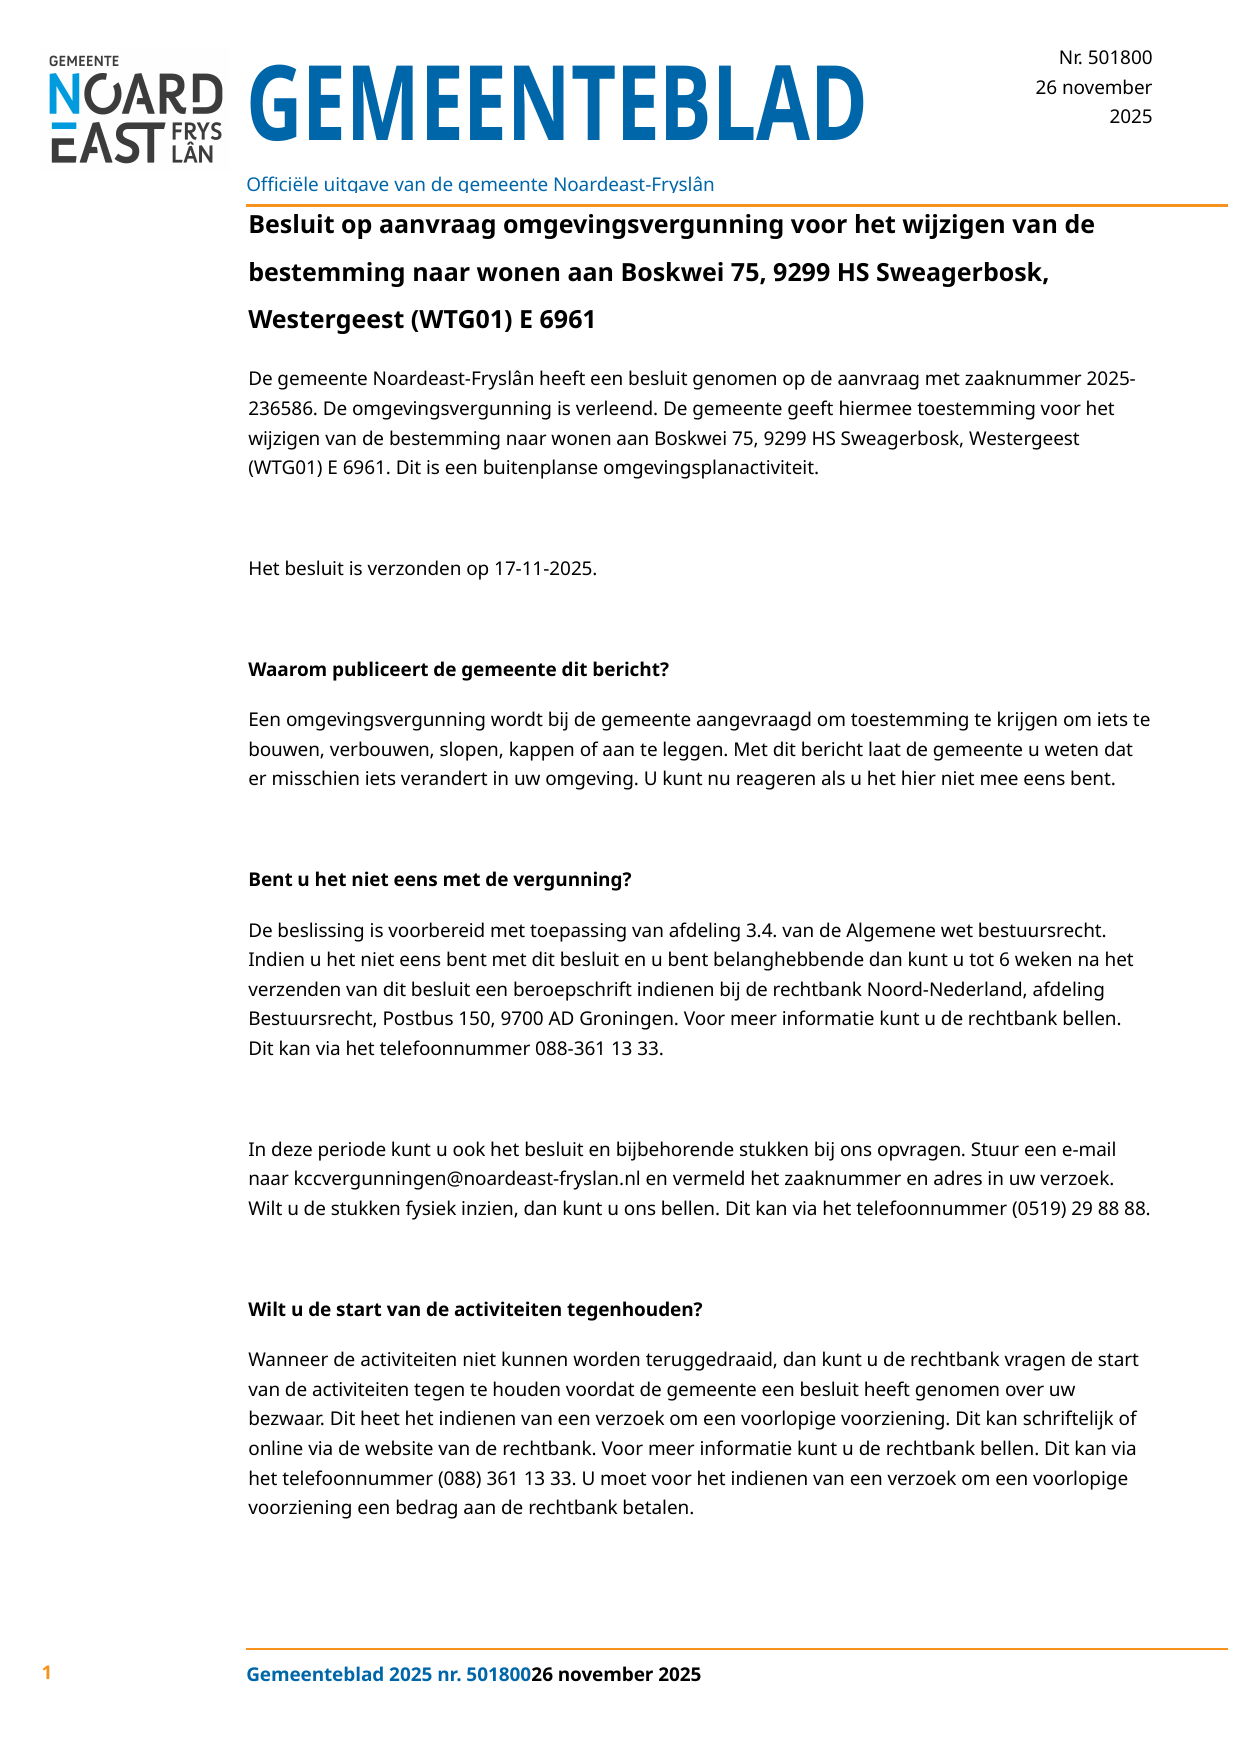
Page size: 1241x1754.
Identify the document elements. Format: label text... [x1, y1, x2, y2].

text In deze periode kunt u ook het besluit en bijbehorende stukken bij ons opvragen. Stuur een e-mail naar kccvergunningen@noardeast-fryslan.nl en vermeld het zaaknummer en adres in uw verzoek. Wilt u de stukken fysiek inzien, dan kunt u ons bellen. Dit kan via het telefoonnummer (0519) 29 88 88. [248, 1136, 1152, 1221]
text Waarom publiceert de gemeente dit bericht? [248, 656, 1152, 682]
text De beslissing is voorbereid met toepassing van afdeling 3.4. van de Algemene wet bestuursrecht. Indien u het niet eens bent met dit besluit en u bent belanghebbende dan kunt u tot 6 weken na het verzenden van dit besluit een beroepschrift indienen bij de rechtbank Noord-Nederland, afdeling Bestuursrecht, Postbus 150, 9700 AD Groningen. Voor meer informatie kunt u de rechtbank bellen. Dit kan via het telefoonnummer 088-361 13 33. [248, 917, 1152, 1061]
text Wilt u de start van de activiteiten tegenhouden? [248, 1296, 1152, 1322]
text Besluit op aanvraag omgevingsvergunning voor het wijzigen van de bestemming naar wonen aan Boskwei 75, 9299 HS Sweagerbosk, Westergeest (WTG01) E 6961 [248, 207, 1152, 336]
text Het besluit is verzonden op 17-11-2025. [248, 555, 1152, 581]
text Wanneer de activiteiten niet kunnen worden teruggedraaid, dan kunt u de rechtbank vragen de start van de activiteiten tegen te houden voordat de gemeente een besluit heeft genomen over uw bezwaar. Dit heet het indienen van een verzoek om een voorlopige voorziening. Dit kan schriftelijk of online via de website van de rechtbank. Voor meer informatie kunt u de rechtbank bellen. Dit kan via het telefoonnummer (088) 361 13 33. U moet voor het indienen van een verzoek om een voorlopige voorziening een bedrag aan de rechtbank betalen. [248, 1346, 1152, 1520]
text De gemeente Noardeast-Fryslân heeft een besluit genomen op de aanvraag met zaaknummer 2025-236586. De omgevingsvergunning is verleend. De gemeente geeft hiermee toestemming voor het wijzigen van de bestemming naar wonen aan Boskwei 75, 9299 HS Sweagerbosk, Westergeest (WTG01) E 6961. Dit is een buitenplanse omgevingsplanactiviteit. [248, 366, 1152, 480]
text Bent u het niet eens met de vergunning? [248, 866, 1152, 892]
text Een omgevingsvergunning wordt bij de gemeente aangevraagd om toestemming te krijgen om iets te bouwen, verbouwen, slopen, kappen of aan te leggen. Met dit bericht laat de gemeente u weten dat er misschien iets verandert in uw omgeving. U kunt nu reageren als u het hier niet mee eens bent. [248, 706, 1152, 791]
picture [41, 47, 231, 172]
